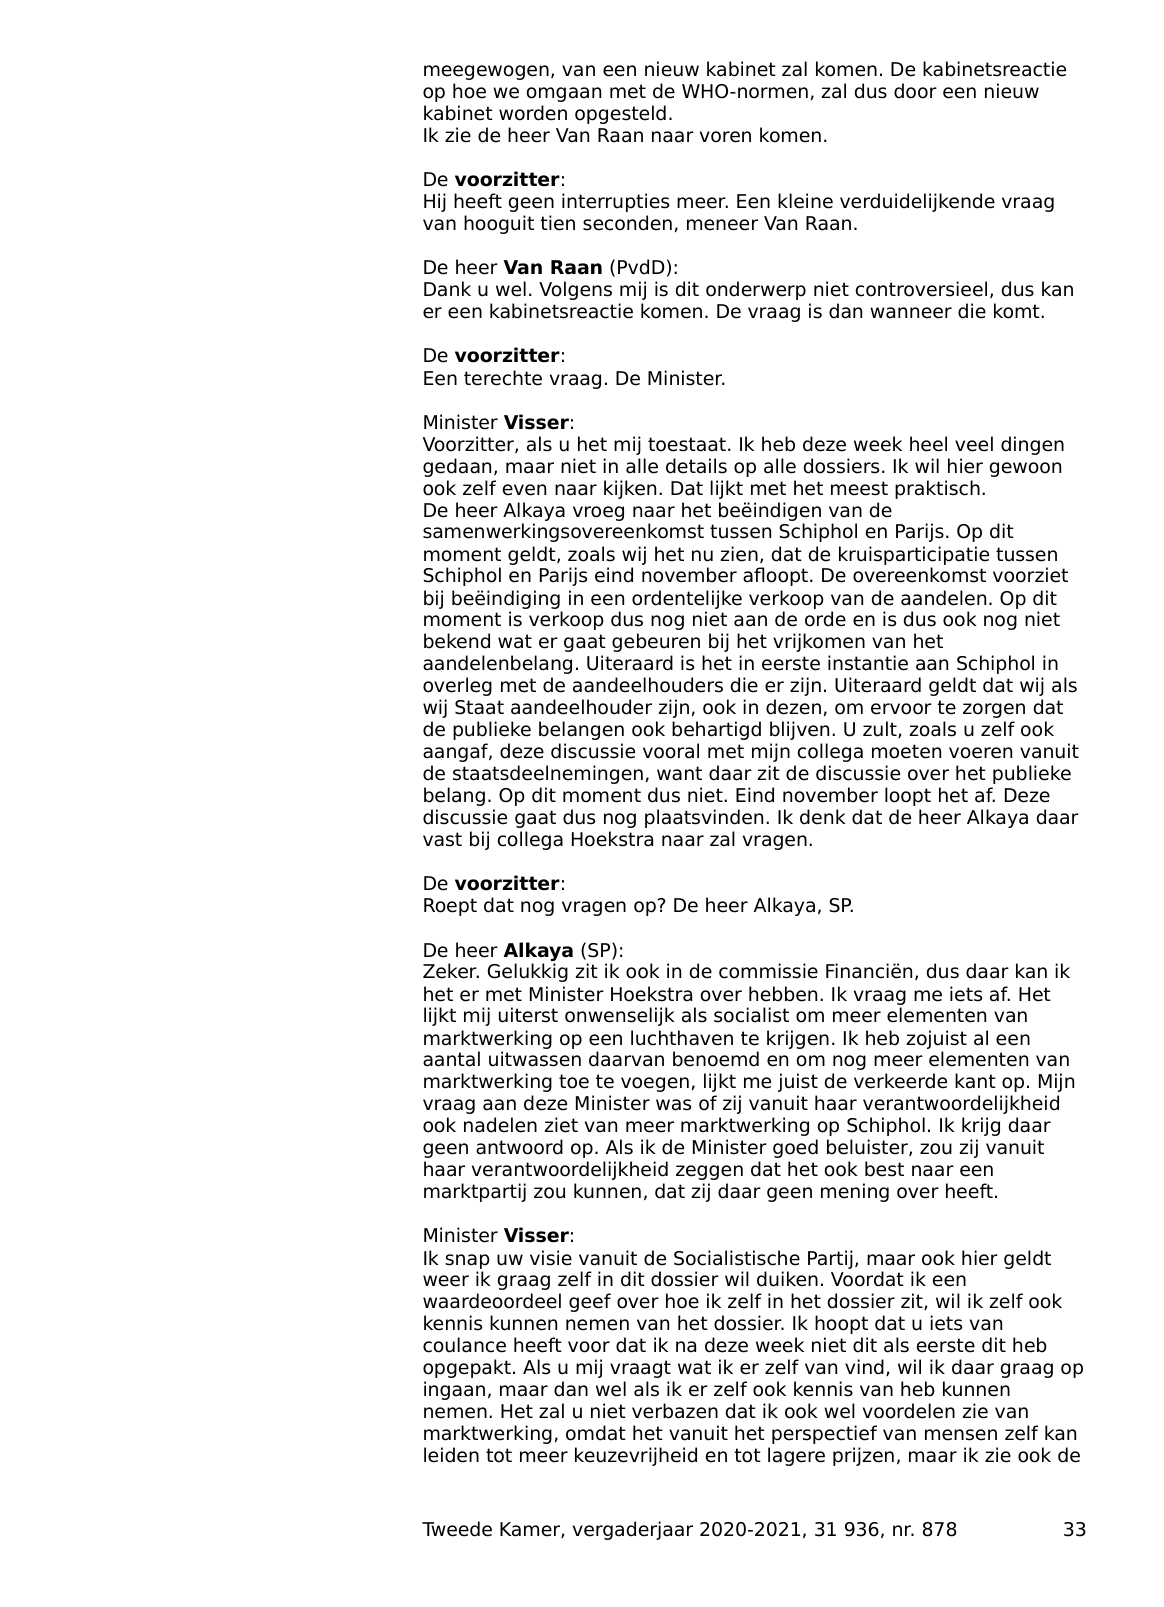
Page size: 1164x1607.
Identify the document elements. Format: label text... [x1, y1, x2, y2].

text De heer Alkaya vroeg naar het beëindigen van de samenwerkingsovereenkomst tussen Schiphol en Parijs. Op dit moment geldt, zoals wij het nu zien, dat de kruisparticipatie tussen Schiphol en Parijs eind november afloopt. De overeenkomst voorziet bij beëindiging in een ordentelijke verkoop van de aandelen. Op dit moment is verkoop dus nog niet aan de orde en is dus ook nog niet bekend wat er gaat gebeuren bij het vrijkomen van het aandelenbelang. Uiteraard is het in eerste instantie aan Schiphol in overleg met de aandeelhouders die er zijn. Uiteraard geldt dat wij als wij Staat aandeelhouder zijn, ook in dezen, om ervoor te zorgen dat de publieke belangen ook behartigd blijven. U zult, zoals u zelf ook aangaf, deze discussie vooral met mijn collega moeten voeren vanuit de staatsdeelnemingen, want daar zit de discussie over het publieke belang. Op dit moment dus niet. Eind november loopt het af. Deze discussie gaat dus nog plaatsvinden. Ik denk dat de heer Alkaya daar vast bij collega Hoekstra naar zal vragen. [422, 499, 1087, 851]
text Roept dat nog vragen op? De heer Alkaya, SP. [422, 895, 1087, 917]
text De voorzitter: [422, 345, 1087, 367]
text De heer Van Raan (PvdD): [422, 257, 1087, 279]
text Een terechte vraag. De Minister. [422, 367, 1087, 389]
text De voorzitter: [422, 873, 1087, 895]
text Minister Visser: [422, 1225, 1087, 1247]
text Hij heeft geen interrupties meer. Een kleine verduidelijkende vraag van hooguit tien seconden, meneer Van Raan. [422, 191, 1087, 235]
text Minister Visser: [422, 412, 1087, 433]
text Voorzitter, als u het mij toestaat. Ik heb deze week heel veel dingen gedaan, maar niet in alle details op alle dossiers. Ik wil hier gewoon ook zelf even naar kijken. Dat lijkt met het meest praktisch. [422, 433, 1087, 499]
text Zeker. Gelukkig zit ik ook in de commissie Financiën, dus daar kan ik het er met Minister Hoekstra over hebben. Ik vraag me iets af. Het lijkt mij uiterst onwenselijk als socialist om meer elementen van marktwerking op een luchthaven te krijgen. Ik heb zojuist al een aantal uitwassen daarvan benoemd en om nog meer elementen van marktwerking toe te voegen, lijkt me juist de verkeerde kant op. Mijn vraag aan deze Minister was of zij vanuit haar verantwoordelijkheid ook nadelen ziet van meer marktwerking op Schiphol. Ik krijg daar geen antwoord op. Als ik de Minister goed beluister, zou zij vanuit haar verantwoordelijkheid zeggen dat het ook best naar een marktpartij zou kunnen, dat zij daar geen mening over heeft. [422, 961, 1087, 1203]
text Dank u wel. Volgens mij is dit onderwerp niet controversieel, dus kan er een kabinetsreactie komen. De vraag is dan wanneer die komt. [422, 279, 1087, 323]
text De heer Alkaya (SP): [422, 939, 1087, 961]
text De voorzitter: [422, 169, 1087, 191]
text Ik zie de heer Van Raan naar voren komen. [422, 125, 1087, 147]
text meegewogen, van een nieuw kabinet zal komen. De kabinetsreactie op hoe we omgaan met de WHO-normen, zal dus door een nieuw kabinet worden opgesteld. [422, 59, 1087, 125]
text Ik snap uw visie vanuit de Socialistische Partij, maar ook hier geldt weer ik graag zelf in dit dossier wil duiken. Voordat ik een waardeoordeel geef over hoe ik zelf in het dossier zit, wil ik zelf ook kennis kunnen nemen van het dossier. Ik hoopt dat u iets van coulance heeft voor dat ik na deze week niet dit als eerste dit heb opgepakt. Als u mij vraagt wat ik er zelf van vind, wil ik daar graag op ingaan, maar dan wel als ik er zelf ook kennis van heb kunnen nemen. Het zal u niet verbazen dat ik ook wel voordelen zie van marktwerking, omdat het vanuit het perspectief van mensen zelf kan leiden tot meer keuzevrijheid en tot lagere prijzen, maar ik zie ook de [422, 1247, 1087, 1467]
